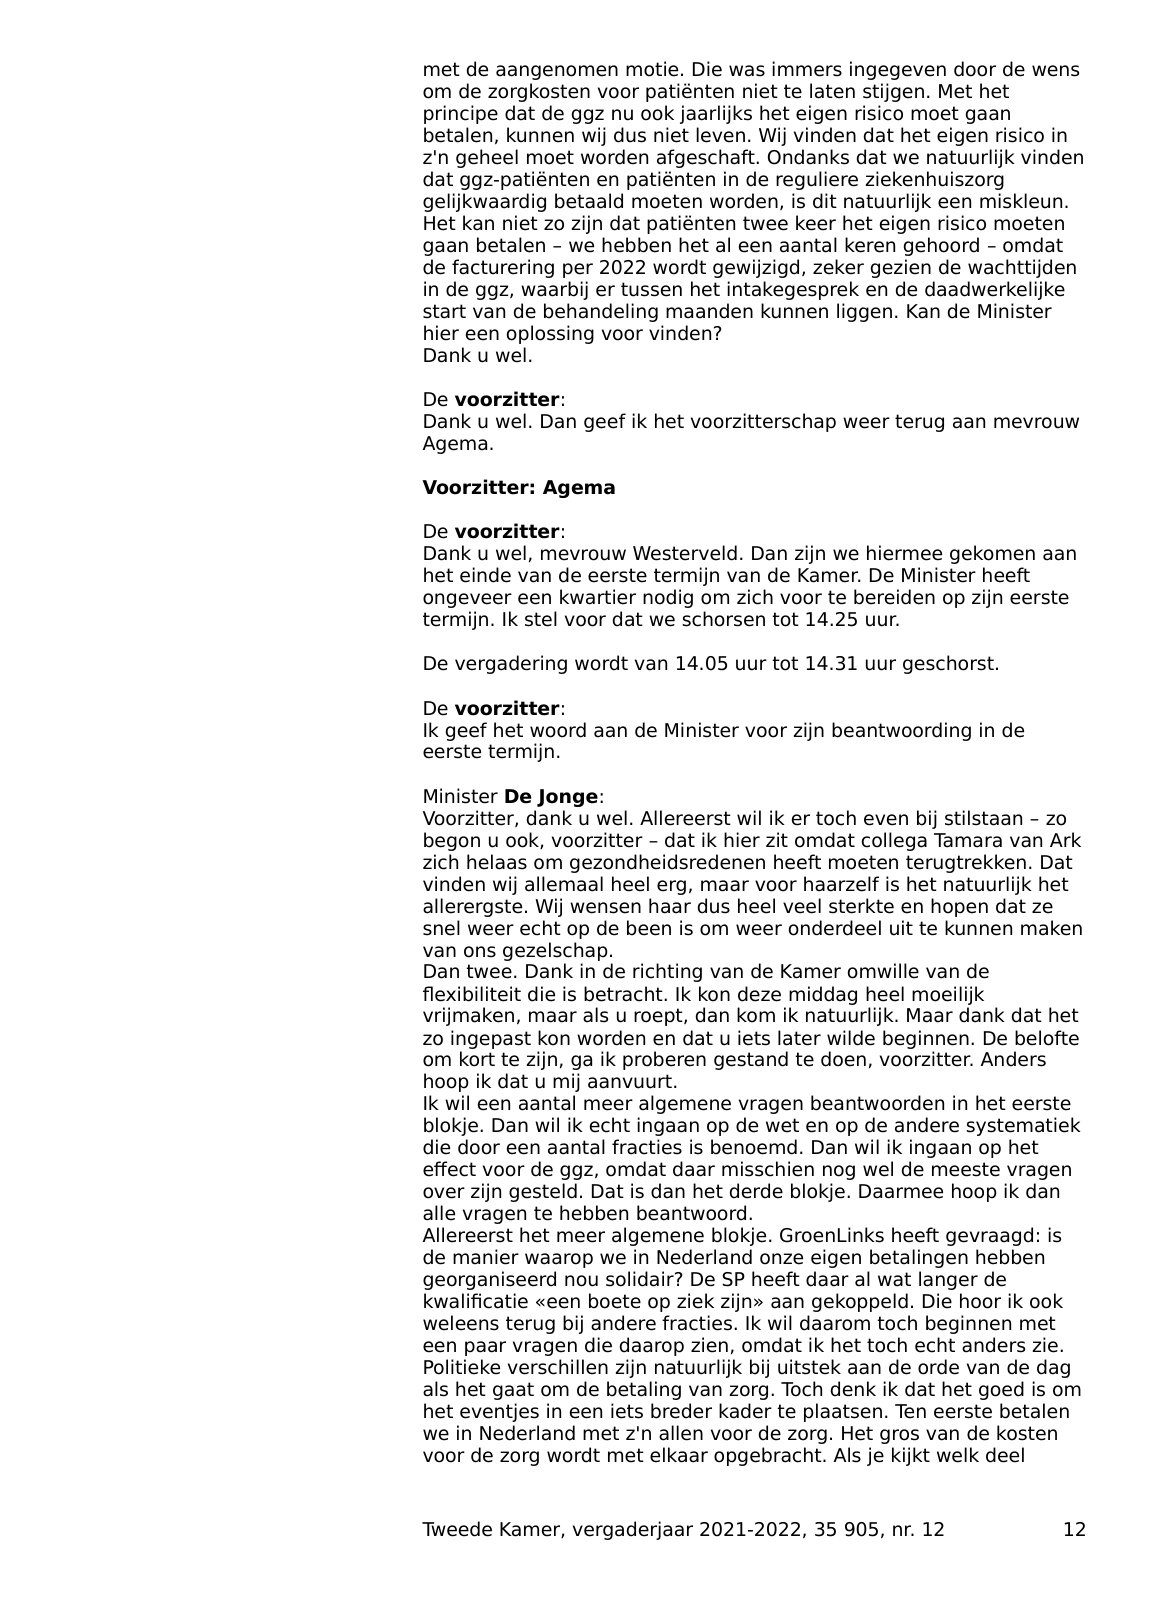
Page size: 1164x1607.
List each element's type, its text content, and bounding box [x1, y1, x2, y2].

text met de aangenomen motie. Die was immers ingegeven door de wens om de zorgkosten voor patiënten niet te laten stijgen. Met het principe dat de ggz nu ook jaarlijks het eigen risico moet gaan betalen, kunnen wij dus niet leven. Wij vinden dat het eigen risico in z'n geheel moet worden afgeschaft. Ondanks dat we natuurlijk vinden dat ggz-patiënten en patiënten in de reguliere ziekenhuiszorg gelijkwaardig betaald moeten worden, is dit natuurlijk een miskleun. Het kan niet zo zijn dat patiënten twee keer het eigen risico moeten gaan betalen – we hebben het al een aantal keren gehoord – omdat de facturering per 2022 wordt gewijzigd, zeker gezien de wachttijden in de ggz, waarbij er tussen het intakegesprek en de daadwerkelijke start van de behandeling maanden kunnen liggen. Kan de Minister hier een oplossing voor vinden? [422, 59, 1087, 345]
text Minister De Jonge: [422, 786, 1087, 808]
text Dank u wel, mevrouw Westerveld. Dan zijn we hiermee gekomen aan het einde van de eerste termijn van de Kamer. De Minister heeft ongeveer een kwartier nodig om zich voor te bereiden op zijn eerste termijn. Ik stel voor dat we schorsen tot 14.25 uur. [422, 543, 1087, 631]
text De voorzitter: [422, 697, 1087, 719]
text Ik geef het woord aan de Minister voor zijn beantwoording in de eerste termijn. [422, 719, 1087, 763]
text Dan twee. Dank in de richting van de Kamer omwille van de flexibiliteit die is betracht. Ik kon deze middag heel moeilijk vrijmaken, maar als u roept, dan kom ik natuurlijk. Maar dank dat het zo ingepast kon worden en dat u iets later wilde beginnen. De belofte om kort te zijn, ga ik proberen gestand te doen, voorzitter. Anders hoop ik dat u mij aanvuurt. [422, 961, 1087, 1093]
text Allereerst het meer algemene blokje. GroenLinks heeft gevraagd: is de manier waarop we in Nederland onze eigen betalingen hebben georganiseerd nou solidair? De SP heeft daar al wat langer de kwalificatie «een boete op ziek zijn» aan gekoppeld. Die hoor ik ook weleens terug bij andere fracties. Ik wil daarom toch beginnen met een paar vragen die daarop zien, omdat ik het toch echt anders zie. Politieke verschillen zijn natuurlijk bij uitstek aan de orde van de dag als het gaat om de betaling van zorg. Toch denk ik dat het goed is om het eventjes in een iets breder kader te plaatsen. Ten eerste betalen we in Nederland met z'n allen voor de zorg. Het gros van de kosten voor de zorg wordt met elkaar opgebracht. Als je kijkt welk deel [422, 1225, 1087, 1467]
text De voorzitter: [422, 521, 1087, 543]
text Dank u wel. Dan geef ik het voorzitterschap weer terug aan mevrouw Agema. [422, 411, 1087, 455]
text Ik wil een aantal meer algemene vragen beantwoorden in het eerste blokje. Dan wil ik echt ingaan op de wet en op de andere systematiek die door een aantal fracties is benoemd. Dan wil ik ingaan op het effect voor de ggz, omdat daar misschien nog wel de meeste vragen over zijn gesteld. Dat is dan het derde blokje. Daarmee hoop ik dan alle vragen te hebben beantwoord. [422, 1093, 1087, 1225]
subtitle Voorzitter: Agema [422, 477, 1087, 499]
text Voorzitter, dank u wel. Allereerst wil ik er toch even bij stilstaan – zo begon u ook, voorzitter – dat ik hier zit omdat collega Tamara van Ark zich helaas om gezondheidsredenen heeft moeten terugtrekken. Dat vinden wij allemaal heel erg, maar voor haarzelf is het natuurlijk het allerergste. Wij wensen haar dus heel veel sterkte en hopen dat ze snel weer echt op de been is om weer onderdeel uit te kunnen maken van ons gezelschap. [422, 808, 1087, 961]
text Dank u wel. [422, 345, 1087, 367]
text De voorzitter: [422, 389, 1087, 411]
text De vergadering wordt van 14.05 uur tot 14.31 uur geschorst. [422, 653, 1087, 675]
